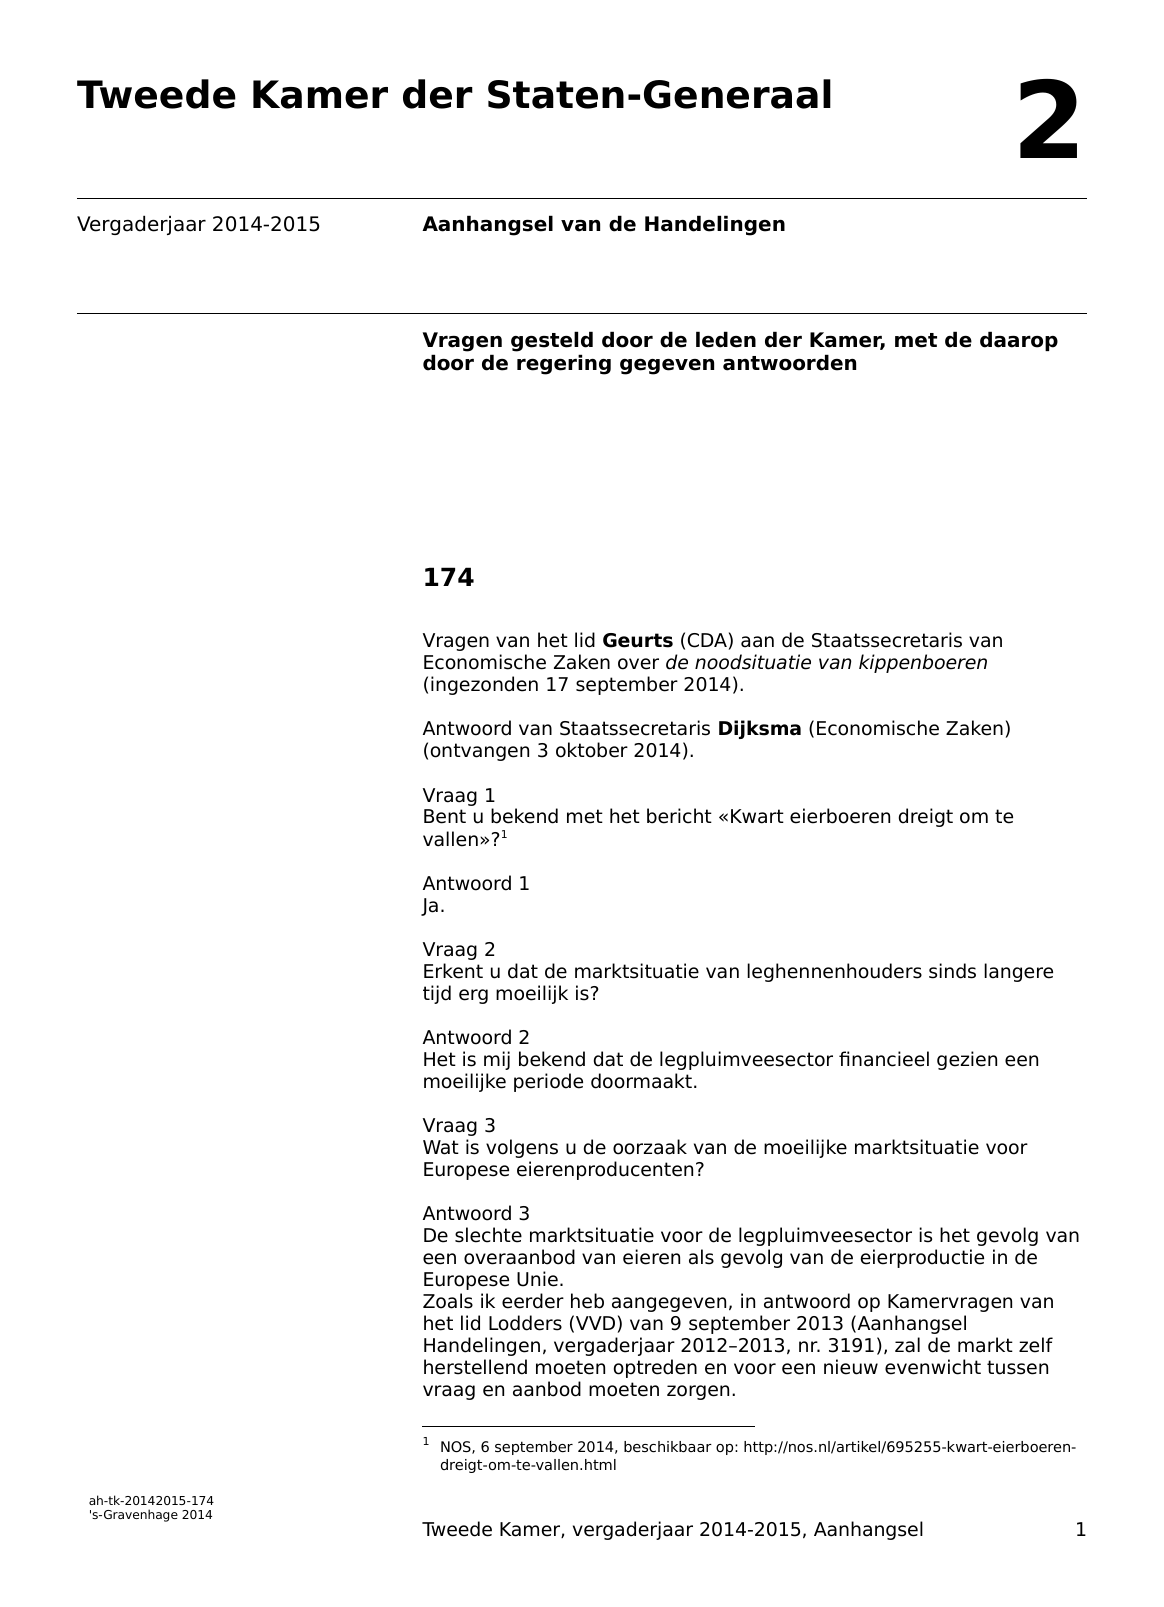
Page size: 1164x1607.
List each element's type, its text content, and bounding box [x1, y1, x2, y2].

table_cell Vergaderjaar 2014-2015 [77, 199, 422, 313]
text Erkent u dat de marktsituatie van leghennenhouders sinds langere tijd erg moeilijk is? [422, 961, 1087, 1005]
table_header 2 [886, 59, 1087, 198]
text 's-Gravenhage 2014 [88, 1508, 323, 1522]
text Ja. [422, 894, 1087, 917]
text Vraag 1 [422, 784, 1087, 806]
text Zoals ik eerder heb aangegeven, in antwoord op Kamervragen van het lid Lodders (VVD) van 9 september 2013 (Aanhangsel Handelingen, vergaderjaar 2012–2013, nr. 3191), zal de markt zelf herstellend moeten optreden en voor een nieuw evenwicht tussen vraag en aanbod moeten zorgen. [422, 1291, 1087, 1401]
text De slechte marktsituatie voor de legpluimveesector is het gevolg van een overaanbod van eieren als gevolg van de eierproductie in de Europese Unie. [422, 1225, 1087, 1291]
text Bent u bekend met het bericht «Kwart eierboeren dreigt om te vallen»? [422, 806, 1087, 850]
text Het is mij bekend dat de legpluimveesector financieel gezien een moeilijke periode doormaakt. [422, 1049, 1087, 1093]
text Vraag 3 [422, 1115, 1087, 1137]
table_cell Aanhangsel van de Handelingen [422, 199, 1087, 313]
text Antwoord 1 [422, 873, 1087, 894]
text Vragen van het lid Geurts (CDA) aan de Staatssecretaris van Economische Zaken over de noodsituatie van kippenboeren (ingezonden 17 september 2014). [422, 630, 1087, 696]
table_header Tweede Kamer der Staten-Generaal [77, 59, 886, 198]
text Wat is volgens u de oorzaak van de moeilijke marktsituatie voor Europese eierenproducenten? [422, 1137, 1087, 1181]
text 174 [422, 563, 1087, 592]
text Antwoord van Staatssecretaris Dijksma (Economische Zaken) (ontvangen 3 oktober 2014). [422, 718, 1087, 762]
table_cell Vragen gesteld door de leden der Kamer, met de daarop door de regering gegeven antwoorden [422, 314, 1087, 375]
text NOS, 6 september 2014, beschikbaar op: http://nos.nl/artikel/695255-kwart-eierboeren-dreigt-om-te-vallen.html [422, 1435, 1087, 1474]
text Vraag 2 [422, 939, 1087, 961]
text Antwoord 2 [422, 1027, 1087, 1049]
text Antwoord 3 [422, 1203, 1087, 1225]
text ah-tk-20142015-174 [88, 1494, 323, 1508]
table_cell [77, 314, 422, 375]
